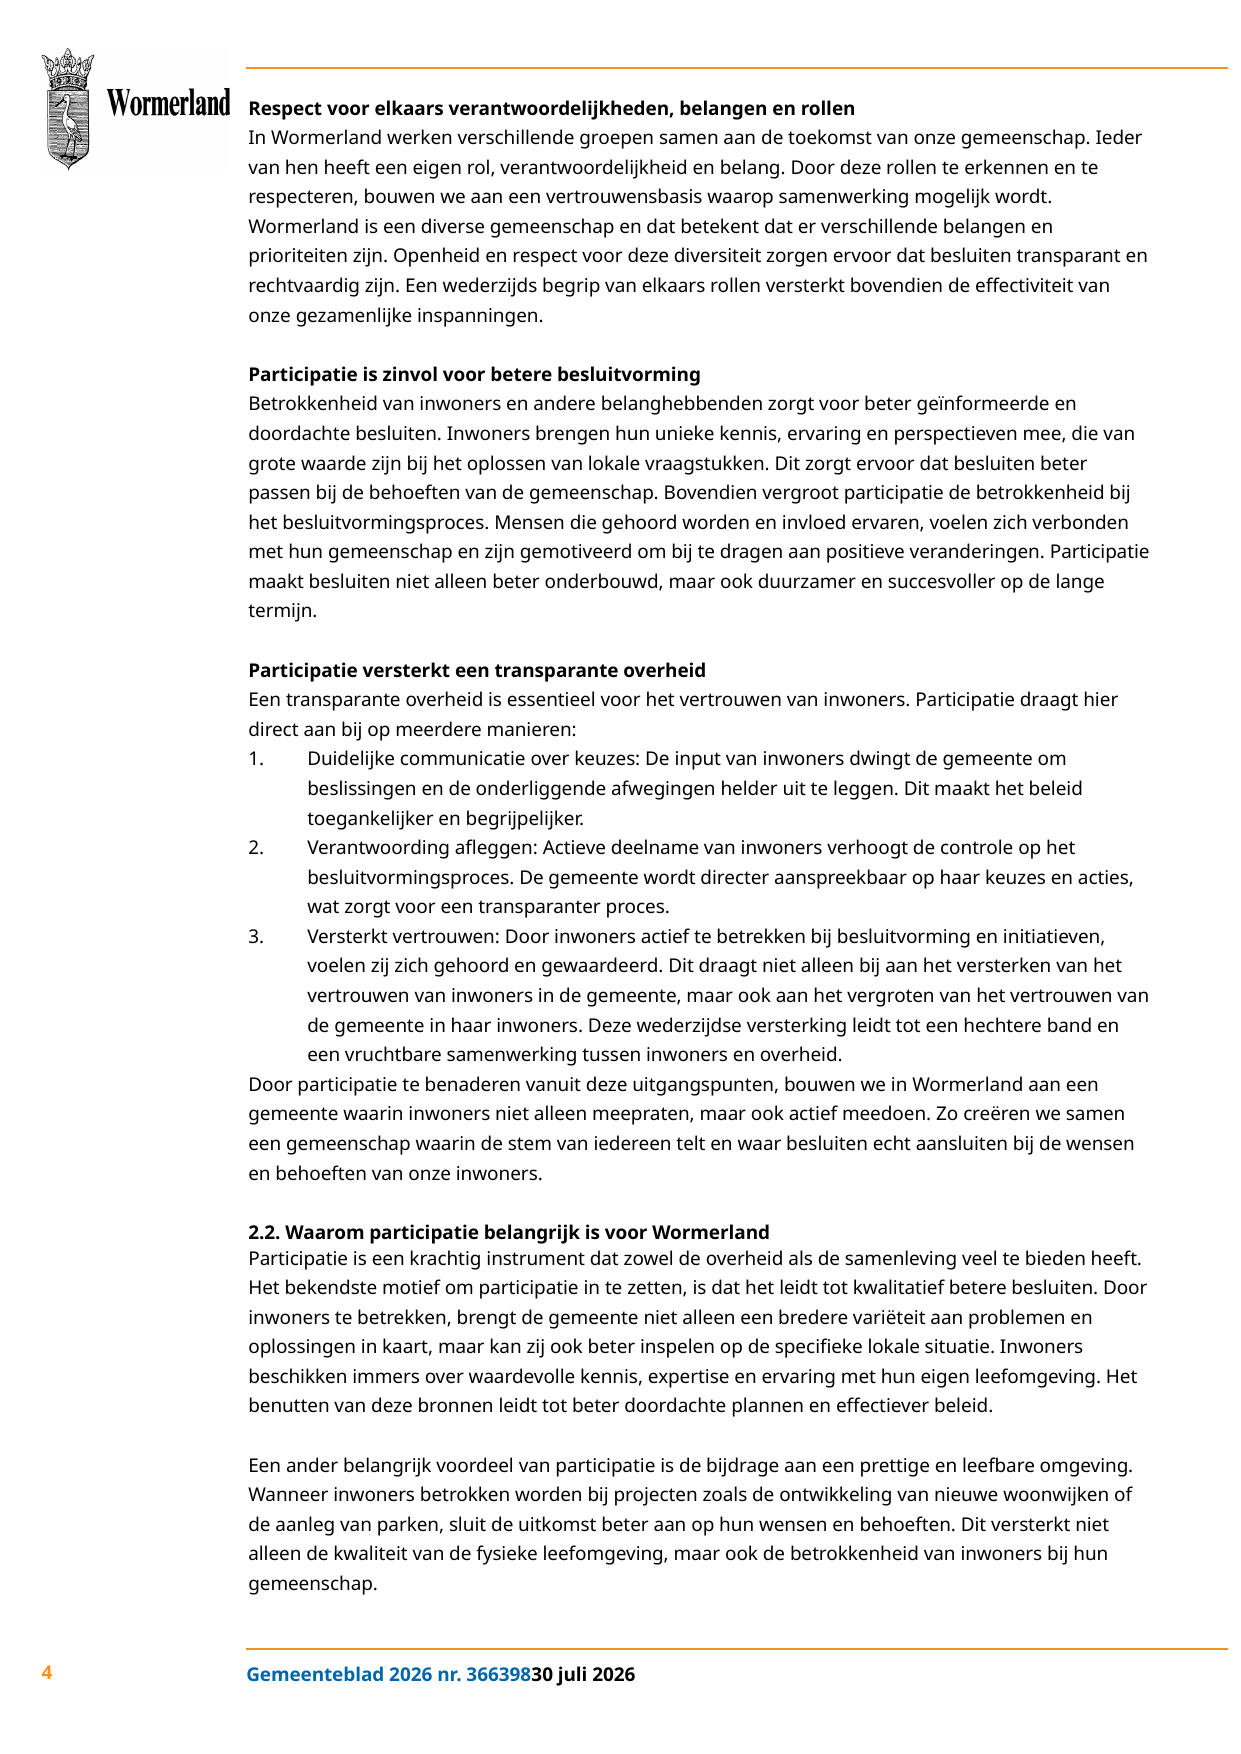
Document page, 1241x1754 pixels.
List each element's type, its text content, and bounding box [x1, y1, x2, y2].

text Door participatie te benaderen vanuit deze uitgangspunten, bouwen we in Wormerland aan een gemeente waarin inwoners niet alleen meepraten, maar ook actief meedoen. Zo creëren we samen een gemeenschap waarin de stem van iedereen telt en waar besluiten echt aansluiten bij de wensen en behoeften van onze inwoners. [248, 1071, 1152, 1186]
list Versterkt vertrouwen: Door inwoners actief te betrekken bij besluitvorming en initiatieven, voelen zij zich gehoord en gewaardeerd. Dit draagt niet alleen bij aan het versterken van het vertrouwen van inwoners in de gemeente, maar ook aan het vergroten van het vertrouwen van de gemeente in haar inwoners. Deze wederzijdse versterking leidt tot een hechtere band en een vruchtbare samenwerking tussen inwoners en overheid. [248, 923, 1152, 1067]
picture [41, 47, 231, 172]
text Betrokkenheid van inwoners en andere belanghebbenden zorgt voor beter geïnformeerde en doordachte besluiten. Inwoners brengen hun unieke kennis, ervaring en perspectieven mee, die van grote waarde zijn bij het oplossen van lokale vraagstukken. Dit zorgt ervoor dat besluiten beter passen bij de behoeften van de gemeenschap. Bovendien vergroot participatie de betrokkenheid bij het besluitvormingsproces. Mensen die gehoord worden en invloed ervaren, voelen zich verbonden met hun gemeenschap en zijn gemotiveerd om bij te dragen aan positieve veranderingen. Participatie maakt besluiten niet alleen beter onderbouwd, maar ook duurzamer en succesvoller op de lange termijn. [248, 391, 1152, 623]
text In Wormerland werken verschillende groepen samen aan de toekomst van onze gemeenschap. Ieder van hen heeft een eigen rol, verantwoordelijkheid en belang. Door deze rollen te erkennen en te respecteren, bouwen we aan een vertrouwensbasis waarop samenwerking mogelijk wordt. Wormerland is een diverse gemeenschap en dat betekent dat er verschillende belangen en prioriteiten zijn. Openheid en respect voor deze diversiteit zorgen ervoor dat besluiten transparant en rechtvaardig zijn. Een wederzijds begrip van elkaars rollen versterkt bovendien de effectiviteit van onze gezamenlijke inspanningen. [248, 124, 1152, 328]
text 2.2. Waarom participatie belangrijk is voor Wormerland [248, 1219, 1152, 1245]
text Participatie is zinvol voor betere besluitvorming [248, 361, 1152, 387]
list Duidelijke communicatie over keuzes: De input van inwoners dwingt de gemeente om beslissingen en de onderliggende afwegingen helder uit te leggen. Dit maakt het beleid toegankelijker en begrijpelijker. [248, 746, 1152, 831]
text Een transparante overheid is essentieel voor het vertrouwen van inwoners. Participatie draagt hier direct aan bij op meerdere manieren: [248, 686, 1152, 742]
text Een ander belangrijk voordeel van participatie is de bijdrage aan een prettige en leefbare omgeving. Wanneer inwoners betrokken worden bij projecten zoals de ontwikkeling van nieuwe woonwijken of de aanleg van parken, sluit de uitkomst beter aan op hun wensen en behoeften. Dit versterkt niet alleen de kwaliteit van de fysieke leefomgeving, maar ook de betrokkenheid van inwoners bij hun gemeenschap. [248, 1452, 1152, 1596]
text Respect voor elkaars verantwoordelijkheden, belangen en rollen [248, 95, 1152, 121]
text Participatie is een krachtig instrument dat zowel de overheid als de samenleving veel te bieden heeft. Het bekendste motief om participatie in te zetten, is dat het leidt tot kwalitatief betere besluiten. Door inwoners te betrekken, brengt de gemeente niet alleen een bredere variëteit aan problemen en oplossingen in kaart, maar kan zij ook beter inspelen op de specifieke lokale situatie. Inwoners beschikken immers over waardevolle kennis, expertise en ervaring met hun eigen leefomgeving. Het benutten van deze bronnen leidt tot beter doordachte plannen en effectiever beleid. [248, 1245, 1152, 1418]
text Participatie versterkt een transparante overheid [248, 657, 1152, 683]
list Verantwoording afleggen: Actieve deelname van inwoners verhoogt de controle op het besluitvormingsproces. De gemeente wordt directer aanspreekbaar op haar keuzes en acties, wat zorgt voor een transparanter proces. [248, 834, 1152, 919]
